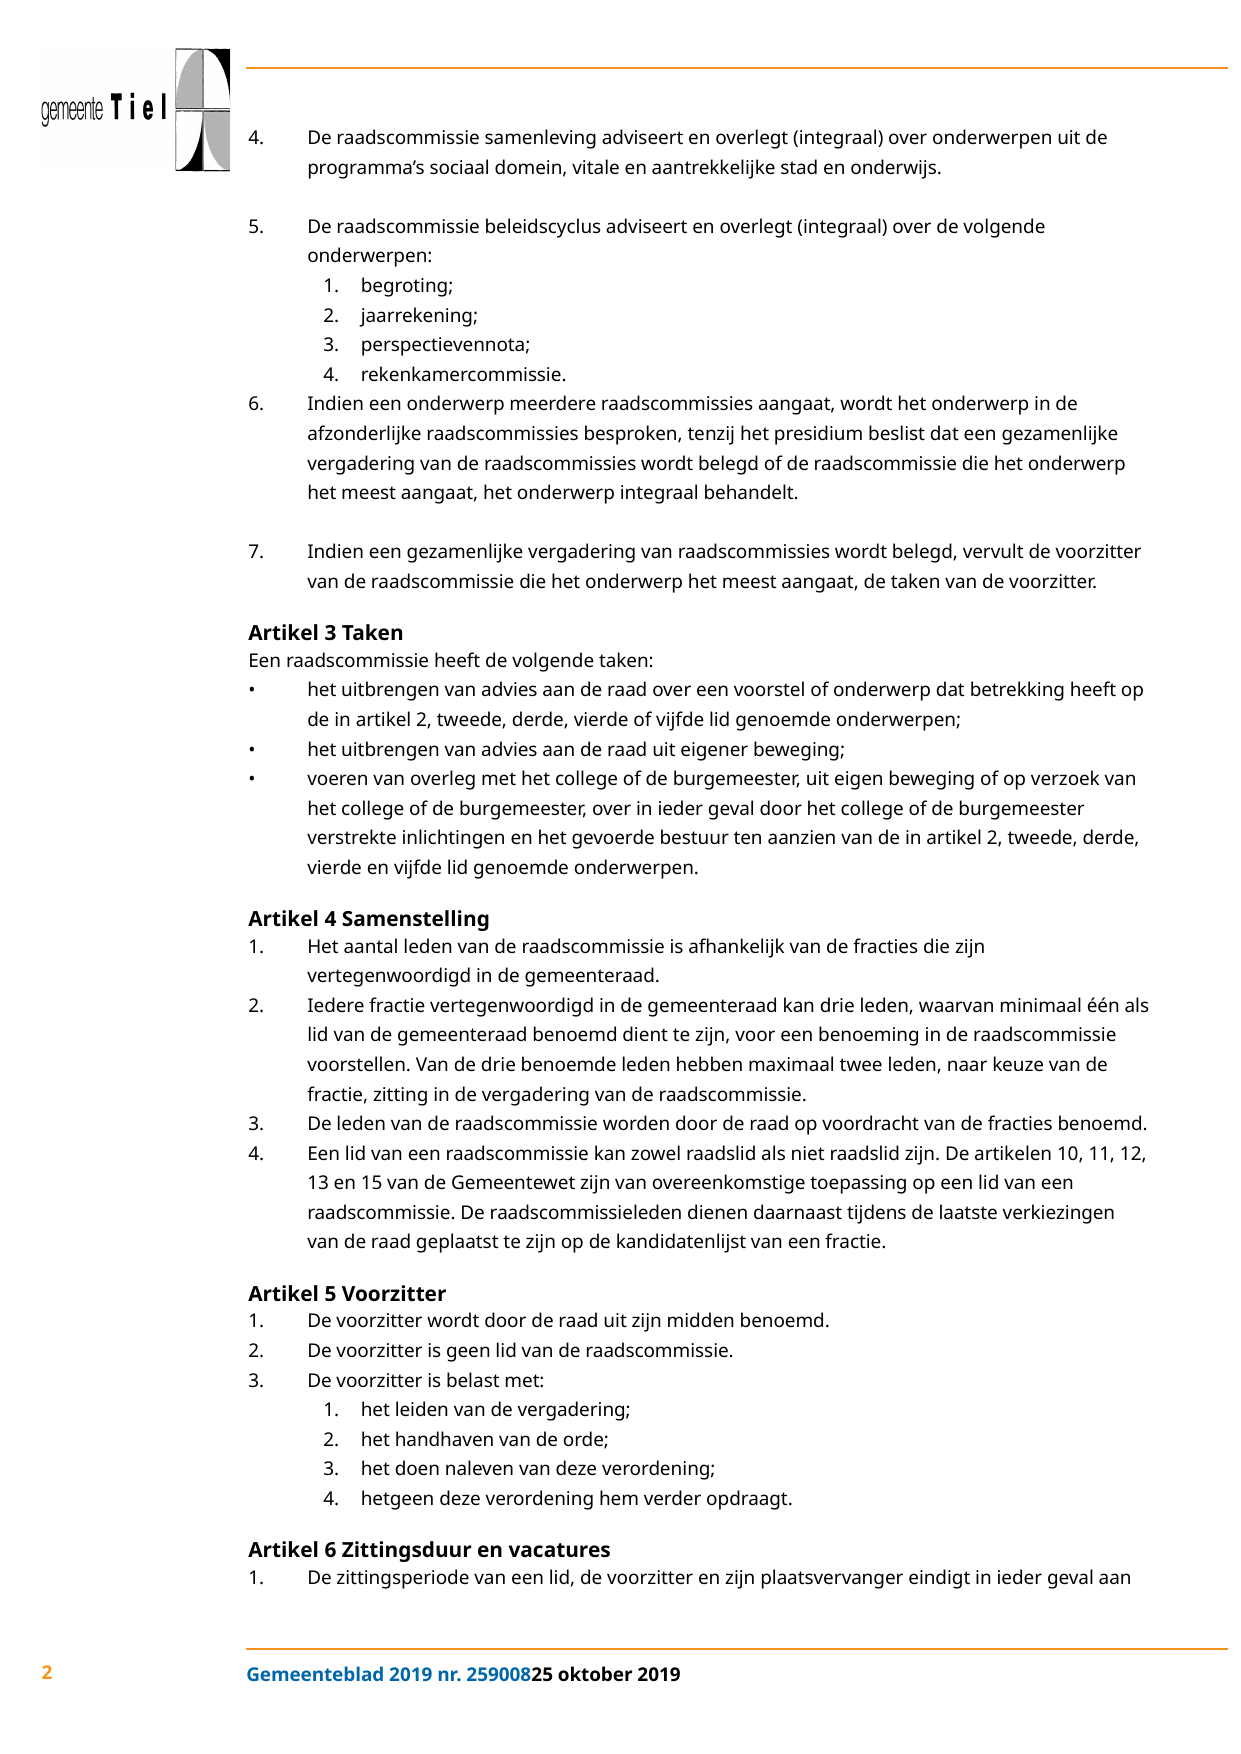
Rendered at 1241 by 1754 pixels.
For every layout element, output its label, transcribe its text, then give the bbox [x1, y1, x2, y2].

text Artikel 3 Taken [248, 618, 1152, 647]
picture [41, 47, 231, 172]
list Indien een gezamenlijke vergadering van raadscommissies wordt belegd, vervult de voorzitter van de raadscommissie die het onderwerp het meest aangaat, de taken van de voorzitter. [248, 538, 1152, 594]
list rekenkamercommissie. [323, 361, 1152, 387]
list jaarrekening; [323, 302, 1152, 328]
list De zittingsperiode van een lid, de voorzitter en zijn plaatsvervanger eindigt in ieder geval aan [248, 1564, 1152, 1590]
text Artikel 5 Voorzitter [248, 1279, 1152, 1308]
list De voorzitter is geen lid van de raadscommissie. [248, 1337, 1152, 1363]
text Artikel 4 Samenstelling [248, 904, 1152, 933]
list De raadscommissie beleidscyclus adviseert en overlegt (integraal) over de volgende onderwerpen: [248, 213, 1152, 268]
list De voorzitter wordt door de raad uit zijn midden benoemd. [248, 1308, 1152, 1333]
list begroting; [323, 272, 1152, 298]
list het uitbrengen van advies aan de raad over een voorstel of onderwerp dat betrekking heeft op de in artikel 2, tweede, derde, vierde of vijfde lid genoemde onderwerpen; [248, 677, 1152, 732]
list het uitbrengen van advies aan de raad uit eigener beweging; [248, 736, 1152, 761]
list hetgeen deze verordening hem verder opdraagt. [323, 1485, 1152, 1511]
list het handhaven van de orde; [323, 1426, 1152, 1452]
text Een raadscommissie heeft de volgende taken: [248, 647, 1152, 673]
list De voorzitter is belast met: [248, 1367, 1152, 1392]
list Indien een onderwerp meerdere raadscommissies aangaat, wordt het onderwerp in de afzonderlijke raadscommissies besproken, tenzij het presidium beslist dat een gezamenlijke vergadering van de raadscommissies wordt belegd of de raadscommissie die het onderwerp het meest aangaat, het onderwerp integraal behandelt. [248, 391, 1152, 505]
list het leiden van de vergadering; [323, 1396, 1152, 1422]
list De raadscommissie samenleving adviseert en overlegt (integraal) over onderwerpen uit de programma’s sociaal domein, vitale en aantrekkelijke stad en onderwijs. [248, 124, 1152, 180]
list Een lid van een raadscommissie kan zowel raadslid als niet raadslid zijn. De artikelen 10, 11, 12, 13 en 15 van de Gemeentewet zijn van overeenkomstige toepassing op een lid van een raadscommissie. De raadscommissieleden dienen daarnaast tijdens de laatste verkiezingen van de raad geplaatst te zijn op de kandidatenlijst van een fractie. [248, 1140, 1152, 1254]
list perspectievennota; [323, 331, 1152, 357]
list het doen naleven van deze verordening; [323, 1456, 1152, 1481]
list De leden van de raadscommissie worden door de raad op voordracht van de fracties benoemd. [248, 1110, 1152, 1136]
list Het aantal leden van de raadscommissie is afhankelijk van de fracties die zijn vertegenwoordigd in de gemeenteraad. [248, 933, 1152, 988]
list voeren van overleg met het college of de burgemeester, uit eigen beweging of op verzoek van het college of de burgemeester, over in ieder geval door het college of de burgemeester verstrekte inlichtingen en het gevoerde bestuur ten aanzien van de in artikel 2, tweede, derde, vierde en vijfde lid genoemde onderwerpen. [248, 765, 1152, 880]
text Artikel 6 Zittingsduur en vacatures [248, 1536, 1152, 1564]
list Iedere fractie vertegenwoordigd in de gemeenteraad kan drie leden, waarvan minimaal één als lid van de gemeenteraad benoemd dient te zijn, voor een benoeming in de raadscommissie voorstellen. Van de drie benoemde leden hebben maximaal twee leden, naar keuze van de fractie, zitting in de vergadering van de raadscommissie. [248, 992, 1152, 1107]
